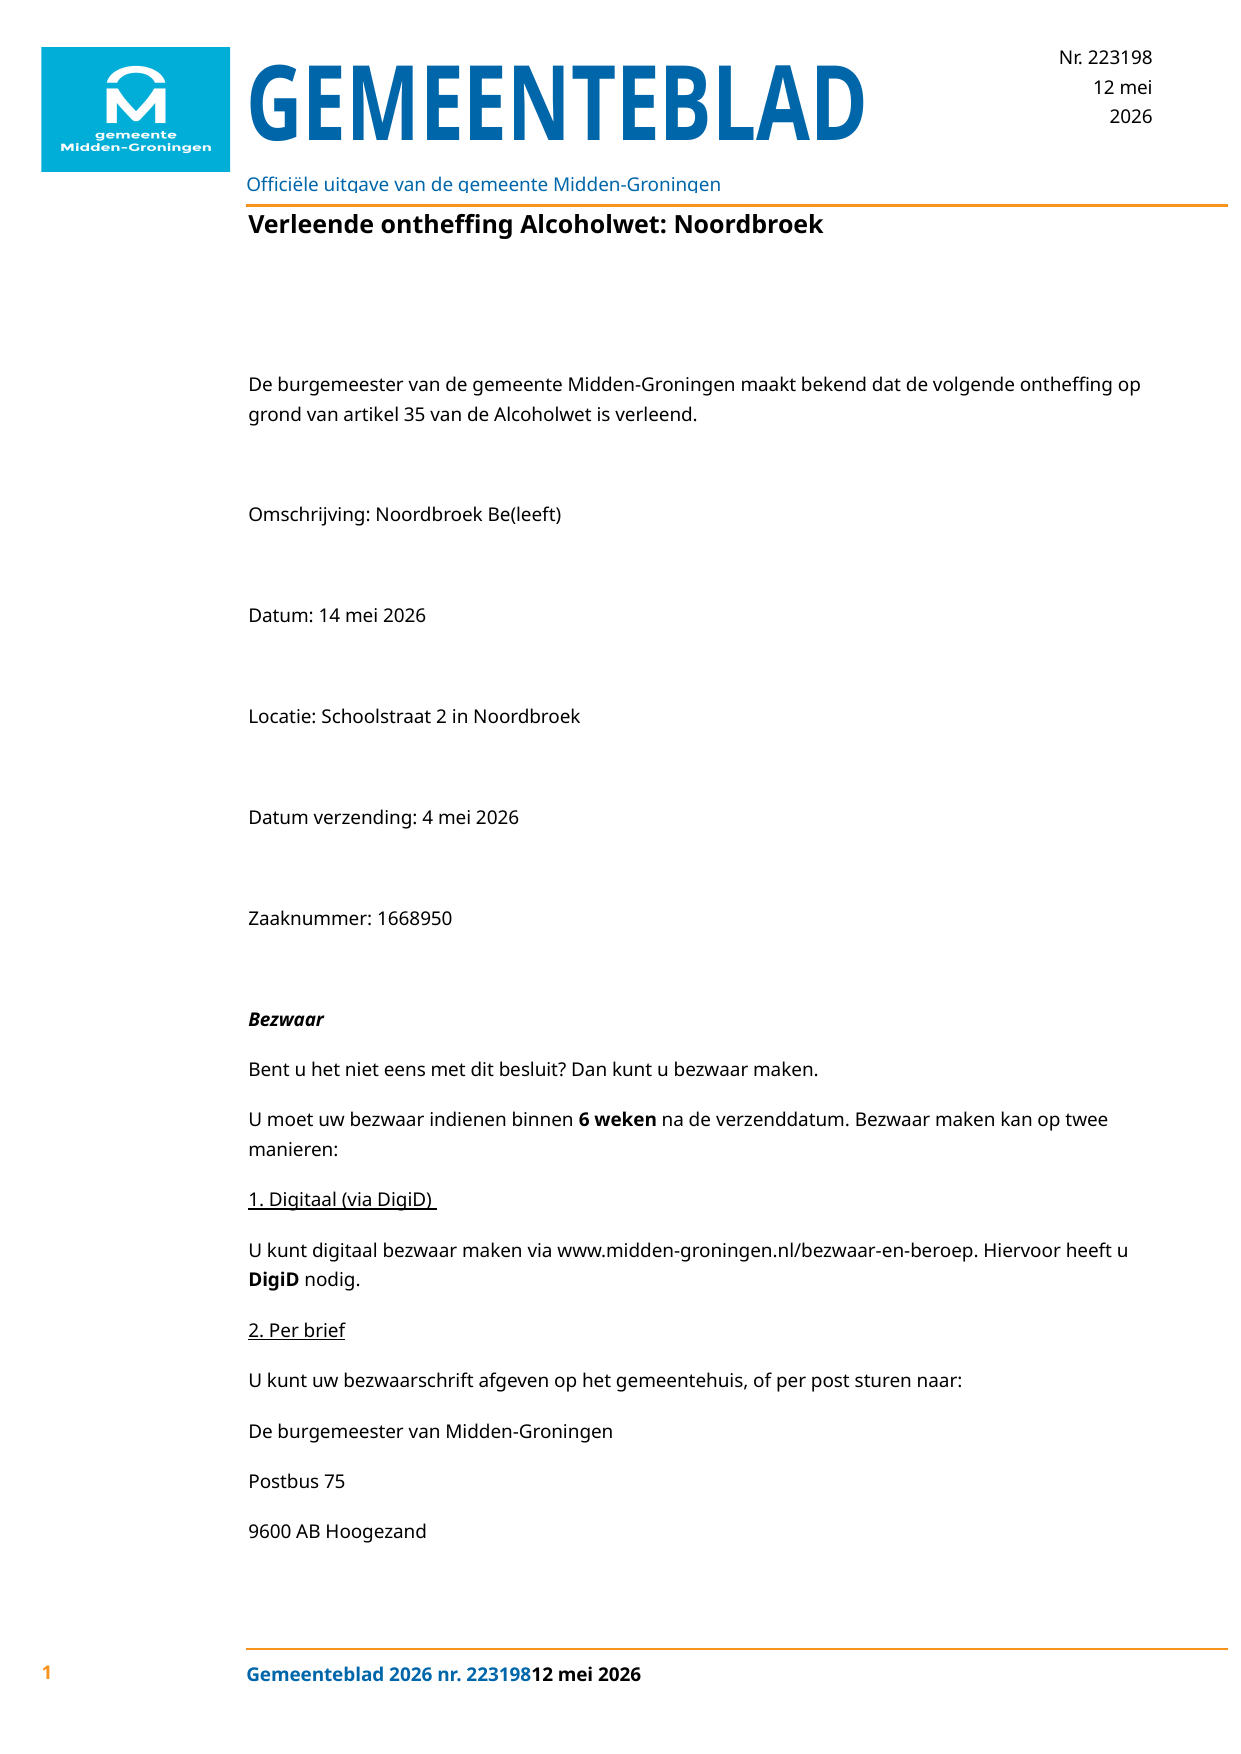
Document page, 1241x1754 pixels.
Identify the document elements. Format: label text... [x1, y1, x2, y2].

text Omschrijving: Noordbroek Be(leeft) [248, 502, 1152, 527]
text U kunt uw bezwaarschrift afgeven op het gemeentehuis, of per post sturen naar: [248, 1367, 1152, 1393]
text Zaaknummer: 1668950 [248, 905, 1152, 931]
text 1. Digitaal (via DigiD) [248, 1187, 1152, 1212]
text Datum: 14 mei 2026 [248, 602, 1152, 628]
picture [108, 66, 164, 82]
text Verleende ontheffing Alcoholwet: Noordbroek [248, 207, 1152, 241]
text De burgemeester van de gemeente Midden-Groningen maakt bekend dat de volgende ontheffing op grond van artikel 35 van de Alcoholwet is verleend. [248, 371, 1152, 426]
text Datum verzending: 4 mei 2026 [248, 804, 1152, 830]
text Bezwaar [248, 1006, 1152, 1031]
text U kunt digitaal bezwaar maken via www.midden-groningen.nl/bezwaar-en-beroep. Hiervoor heeft u DigiD nodig. [248, 1237, 1152, 1292]
text 9600 AB Hoogezand [248, 1519, 1152, 1544]
text 2. Per brief [248, 1317, 1152, 1343]
text De burgemeester van Midden-Groningen [248, 1418, 1152, 1443]
text Postbus 75 [248, 1468, 1152, 1494]
text U moet uw bezwaar indienen binnen 6 weken na de verzenddatum. Bezwaar maken kan op twee manieren: [248, 1107, 1152, 1162]
picture [107, 89, 165, 122]
picture [184, 146, 190, 153]
text Locatie: Schoolstraat 2 in Noordbroek [248, 703, 1152, 729]
text Bent u het niet eens met dit besluit? Dan kunt u bezwaar maken. [248, 1056, 1152, 1082]
